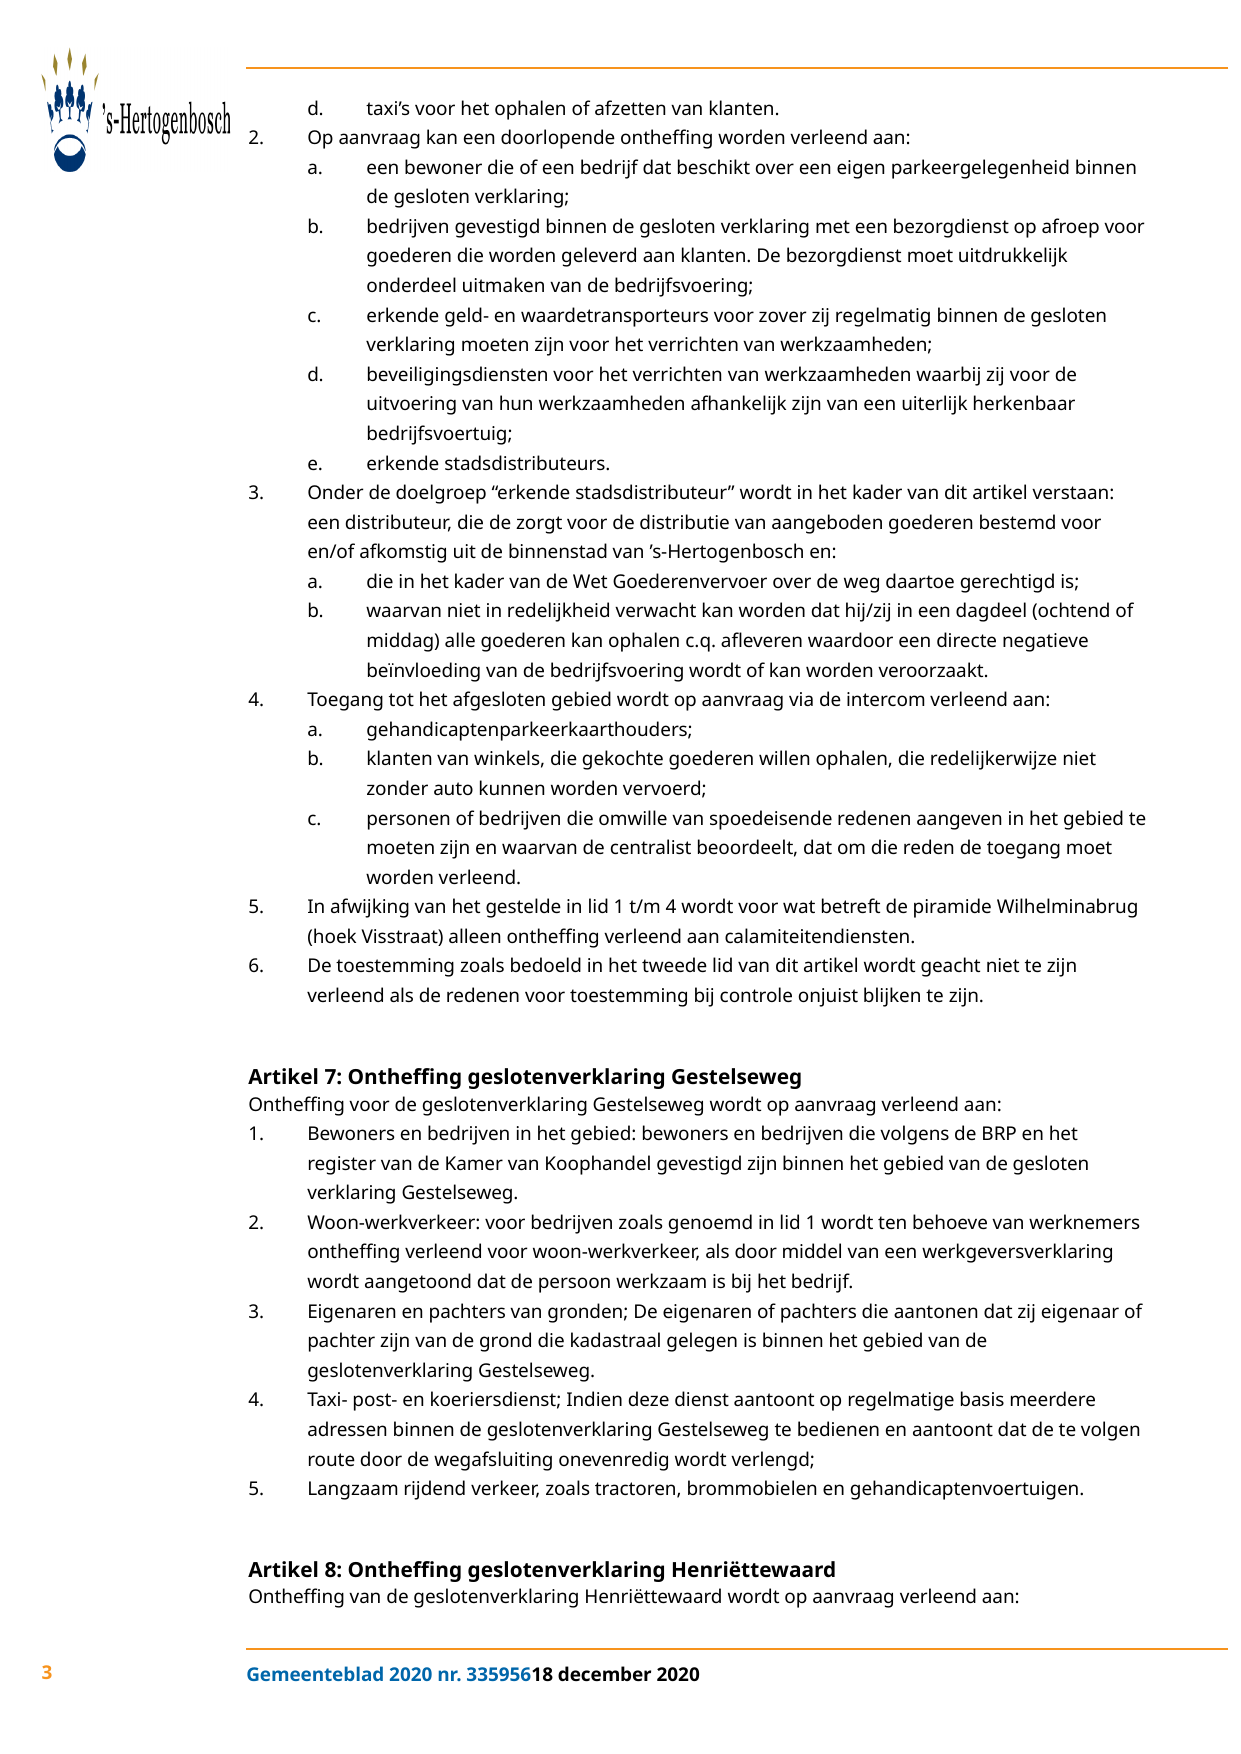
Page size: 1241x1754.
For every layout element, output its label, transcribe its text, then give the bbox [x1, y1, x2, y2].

list een bewoner die of een bedrijf dat beschikt over een eigen parkeergelegenheid binnen de gesloten verklaring; [307, 154, 1152, 209]
list erkende geld- en waardetransporteurs voor zover zij regelmatig binnen de gesloten verklaring moeten zijn voor het verrichten van werkzaamheden; [307, 302, 1152, 357]
list Op aanvraag kan een doorlopende ontheffing worden verleend aan: [248, 124, 1152, 150]
list Taxi- post- en koeriersdienst; Indien deze dienst aantoont op regelmatige basis meerdere adressen binnen de geslotenverklaring Gestelseweg te bedienen en aantoont dat de te volgen route door de wegafsluiting onevenredig wordt verlengd; [248, 1387, 1152, 1471]
list De toestemming zoals bedoeld in het tweede lid van dit artikel wordt geacht niet te zijn verleend als de redenen voor toestemming bij controle onjuist blijken te zijn. [248, 953, 1152, 1008]
list Eigenaren en pachters van gronden; De eigenaren of pachters die aantonen dat zij eigenaar of pachter zijn van de grond die kadastraal gelegen is binnen het gebied van de geslotenverklaring Gestelseweg. [248, 1298, 1152, 1383]
list Bewoners en bedrijven in het gebied: bewoners en bedrijven die volgens de BRP en het register van de Kamer van Koophandel gevestigd zijn binnen het gebied van de gesloten verklaring Gestelseweg. [248, 1120, 1152, 1205]
picture [41, 47, 231, 172]
list In afwijking van het gestelde in lid 1 t/m 4 wordt voor wat betreft de piramide Wilhelminabrug (hoek Visstraat) alleen ontheffing verleend aan calamiteitendiensten. [248, 893, 1152, 949]
list waarvan niet in redelijkheid verwacht kan worden dat hij/zij in een dagdeel (ochtend of middag) alle goederen kan ophalen c.q. afleveren waardoor een directe negatieve beïnvloeding van de bedrijfsvoering wordt of kan worden veroorzaakt. [307, 598, 1152, 683]
list die in het kader van de Wet Goederenvervoer over de weg daartoe gerechtigd is; [307, 568, 1152, 594]
list Woon-werkverkeer: voor bedrijven zoals genoemd in lid 1 wordt ten behoeve van werknemers ontheffing verleend voor woon-werkverkeer, als door middel van een werkgeversverklaring wordt aangetoond dat de persoon werkzaam is bij het bedrijf. [248, 1209, 1152, 1294]
text Ontheffing voor de geslotenverklaring Gestelseweg wordt op aanvraag verleend aan: [248, 1091, 1152, 1116]
list gehandicaptenparkeerkaarthouders; [307, 716, 1152, 742]
text Ontheffing van de geslotenverklaring Henriëttewaard wordt op aanvraag verleend aan: [248, 1584, 1152, 1609]
list erkende stadsdistributeurs. [307, 450, 1152, 476]
list klanten van winkels, die gekochte goederen willen ophalen, die redelijkerwijze niet zonder auto kunnen worden vervoerd; [307, 746, 1152, 801]
list personen of bedrijven die omwille van spoedeisende redenen aangeven in het gebied te moeten zijn en waarvan de centralist beoordeelt, dat om die reden de toegang moet worden verleend. [307, 805, 1152, 890]
list taxi’s voor het ophalen of afzetten van klanten. [307, 95, 1152, 121]
text Artikel 7: Ontheffing geslotenverklaring Gestelseweg [248, 1062, 1152, 1091]
list Langzaam rijdend verkeer, zoals tractoren, brommobielen en gehandicaptenvoertuigen. [248, 1475, 1152, 1501]
list beveiligingsdiensten voor het verrichten van werkzaamheden waarbij zij voor de uitvoering van hun werkzaamheden afhankelijk zijn van een uiterlijk herkenbaar bedrijfsvoertuig; [307, 361, 1152, 446]
list Onder de doelgroep “erkende stadsdistributeur” wordt in het kader van dit artikel verstaan: een distributeur, die de zorgt voor de distributie van aangeboden goederen bestemd voor en/of afkomstig uit de binnenstad van ’s-Hertogenbosch en: [248, 479, 1152, 564]
list Toegang tot het afgesloten gebied wordt op aanvraag via de intercom verleend aan: [248, 686, 1152, 712]
list bedrijven gevestigd binnen de gesloten verklaring met een bezorgdienst op afroep voor goederen die worden geleverd aan klanten. De bezorgdienst moet uitdrukkelijk onderdeel uitmaken van de bedrijfsvoering; [307, 213, 1152, 298]
text Artikel 8: Ontheffing geslotenverklaring Henriëttewaard [248, 1555, 1152, 1584]
